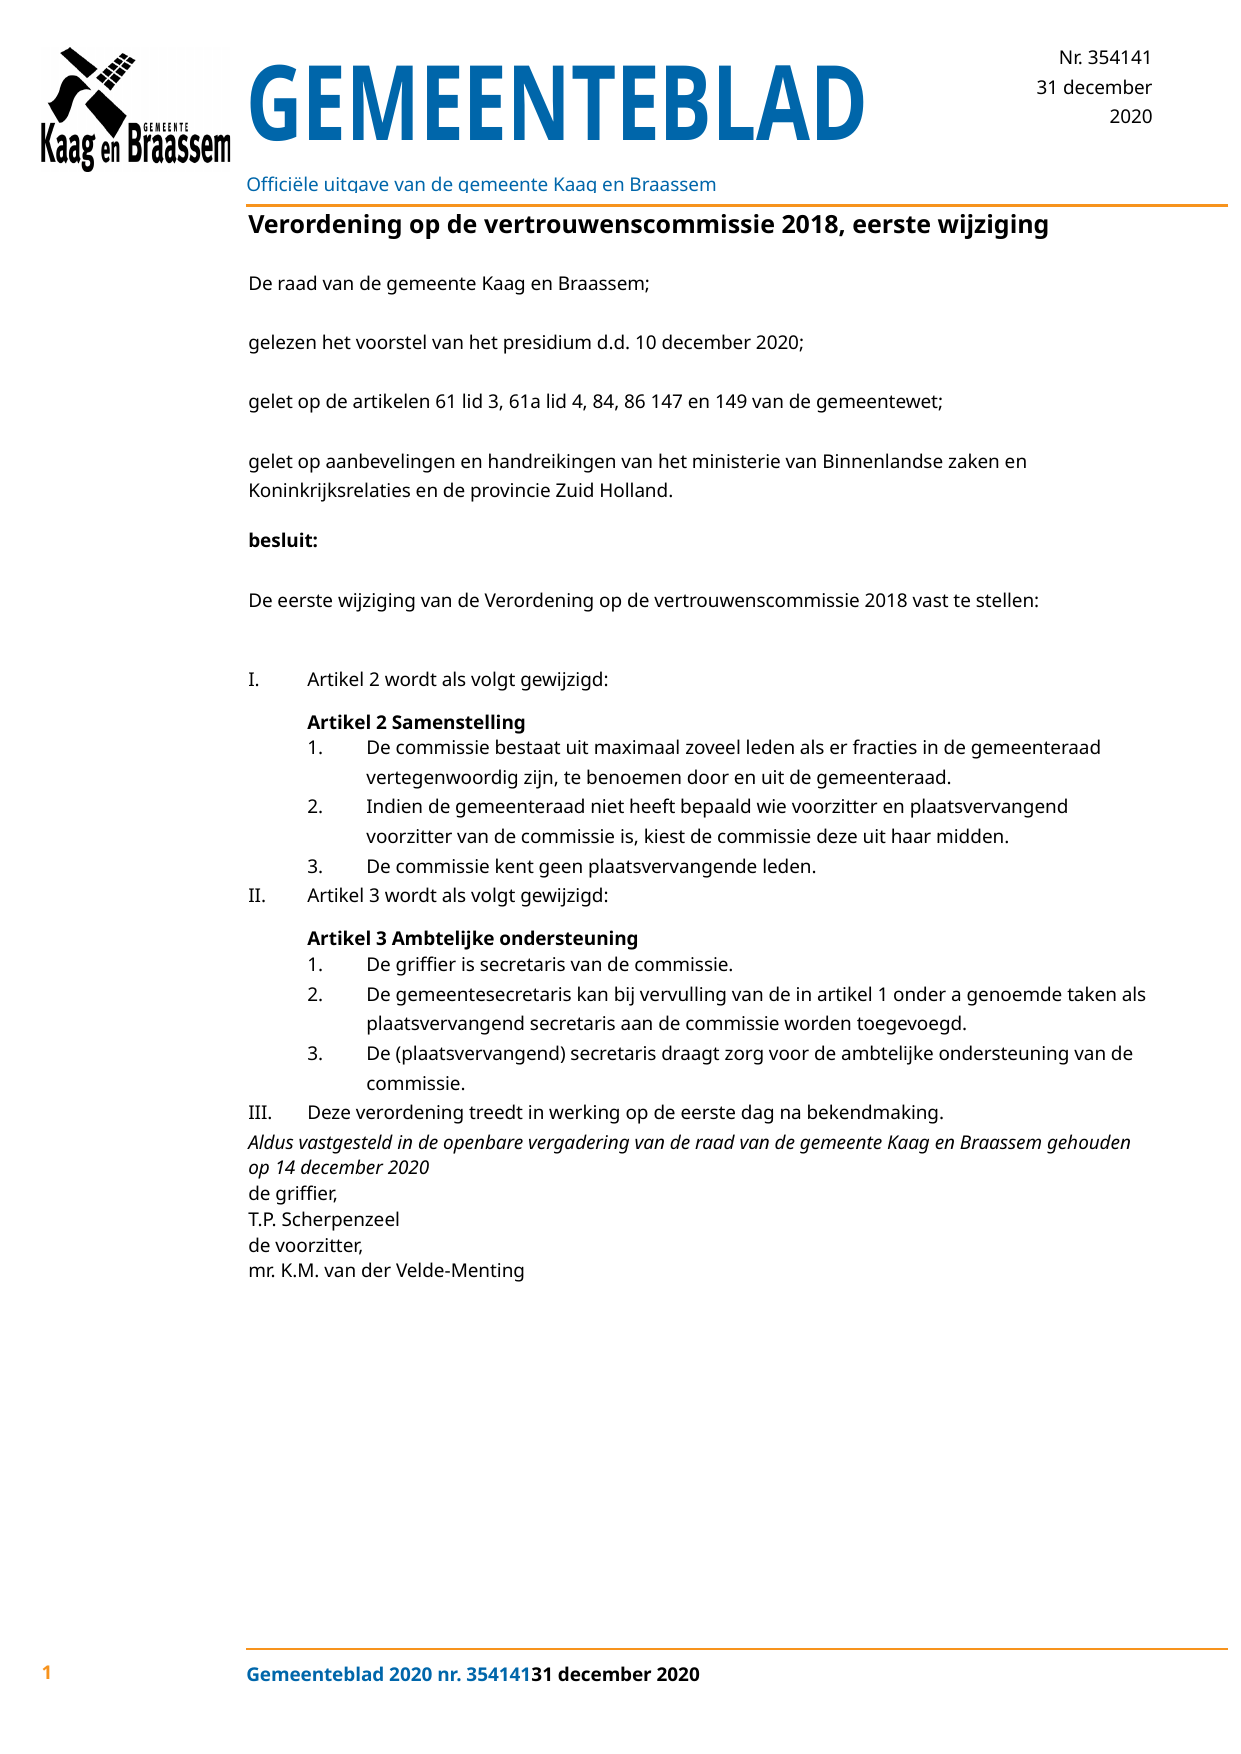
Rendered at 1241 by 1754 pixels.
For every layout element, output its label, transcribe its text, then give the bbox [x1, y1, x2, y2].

list De gemeentesecretaris kan bij vervulling van de in artikel 1 onder a genoemde taken als plaatsvervangend secretaris aan de commissie worden toegevoegd. [307, 981, 1152, 1036]
text De eerste wijziging van de Verordening op de vertrouwenscommissie 2018 vast te stellen: [248, 587, 1152, 613]
list De griffier is secretaris van de commissie. [307, 951, 1152, 977]
list De commissie kent geen plaatsvervangende leden. [307, 853, 1152, 879]
text de voorzitter, [248, 1232, 1152, 1257]
list Artikel 3 wordt als volgt gewijzigd: [248, 882, 1152, 908]
picture [41, 47, 231, 172]
text gelet op aanbevelingen en handreikingen van het ministerie van Binnenlandse zaken en Koninkrijksrelaties en de provincie Zuid Holland. [248, 448, 1152, 503]
text gelet op de artikelen 61 lid 3, 61a lid 4, 84, 86 147 en 149 van de gemeentewet; [248, 389, 1152, 414]
text De raad van de gemeente Kaag en Braassem; [248, 270, 1152, 296]
list Artikel 2 Samenstelling [248, 709, 1152, 734]
text besluit: [248, 528, 1152, 553]
text gelezen het voorstel van het presidium d.d. 10 december 2020; [248, 329, 1152, 355]
text Verordening op de vertrouwenscommissie 2018, eerste wijziging [248, 207, 1152, 241]
list Artikel 2 wordt als volgt gewijzigd: [248, 666, 1152, 691]
text mr. K.M. van der Velde-Menting [248, 1257, 1152, 1283]
text T.P. Scherpenzeel [248, 1206, 1152, 1232]
list Artikel 3 Ambtelijke ondersteuning [248, 926, 1152, 951]
list De (plaatsvervangend) secretaris draagt zorg voor de ambtelijke ondersteuning van de commissie. [307, 1040, 1152, 1095]
list Indien de gemeenteraad niet heeft bepaald wie voorzitter en plaatsvervangend voorzitter van de commissie is, kiest de commissie deze uit haar midden. [307, 794, 1152, 849]
list Deze verordening treedt in werking op de eerste dag na bekendmaking. [248, 1099, 1152, 1125]
list De commissie bestaat uit maximaal zoveel leden als er fracties in de gemeenteraad vertegenwoordig zijn, te benoemen door en uit de gemeenteraad. [307, 734, 1152, 790]
text de griffier, [248, 1180, 1152, 1206]
text Aldus vastgesteld in de openbare vergadering van de raad van de gemeente Kaag en Braassem gehouden op 14 december 2020 [248, 1129, 1152, 1180]
